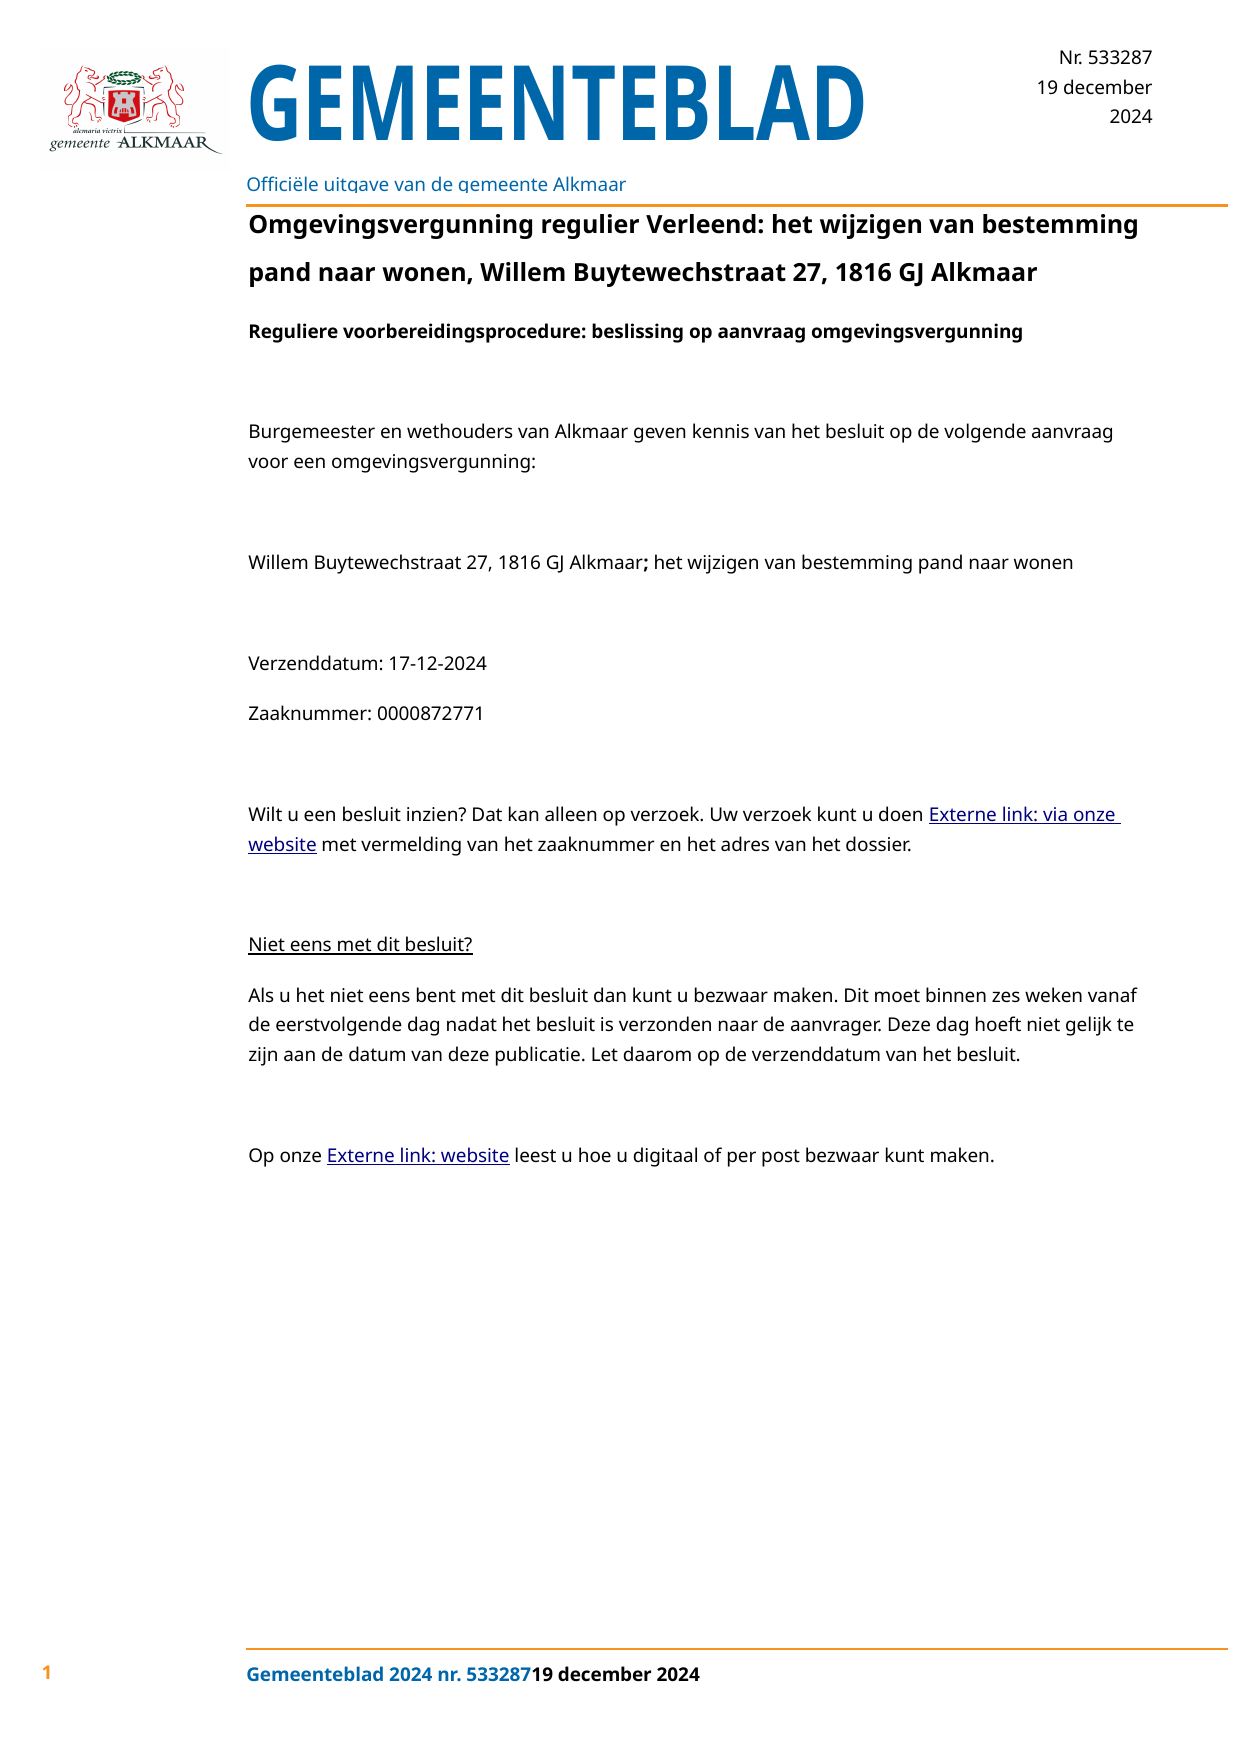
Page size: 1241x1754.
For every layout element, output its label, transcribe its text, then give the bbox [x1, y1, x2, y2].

text Wilt u een besluit inzien? Dat kan alleen op verzoek. Uw verzoek kunt u doen Externe link: via onze website met vermelding van het zaaknummer en het adres van het dossier. [248, 801, 1152, 857]
text Niet eens met dit besluit? [248, 932, 1152, 957]
text Willem Buytewechstraat 27, 1816 GJ Alkmaar; het wijzigen van bestemming pand naar wonen [248, 549, 1152, 575]
text Reguliere voorbereidingsprocedure: beslissing op aanvraag omgevingsvergunning [248, 318, 1152, 344]
text Op onze Externe link: website leest u hoe u digitaal of per post bezwaar kunt maken. [248, 1142, 1152, 1168]
picture [41, 47, 231, 172]
text Als u het niet eens bent met dit besluit dan kunt u bezwaar maken. Dit moet binnen zes weken vanaf de eerstvolgende dag nadat het besluit is verzonden naar de aanvrager. Deze dag hoeft niet gelijk te zijn aan de datum van deze publicatie. Let daarom op de verzenddatum van het besluit. [248, 982, 1152, 1067]
text Burgemeester en wethouders van Alkmaar geven kennis van het besluit op de volgende aanvraag voor een omgevingsvergunning: [248, 419, 1152, 474]
text Omgevingsvergunning regulier Verleend: het wijzigen van bestemming pand naar wonen, Willem Buytewechstraat 27, 1816 GJ Alkmaar [248, 207, 1152, 288]
text Zaaknummer: 0000872771 [248, 700, 1152, 726]
text Verzenddatum: 17-12-2024 [248, 650, 1152, 676]
